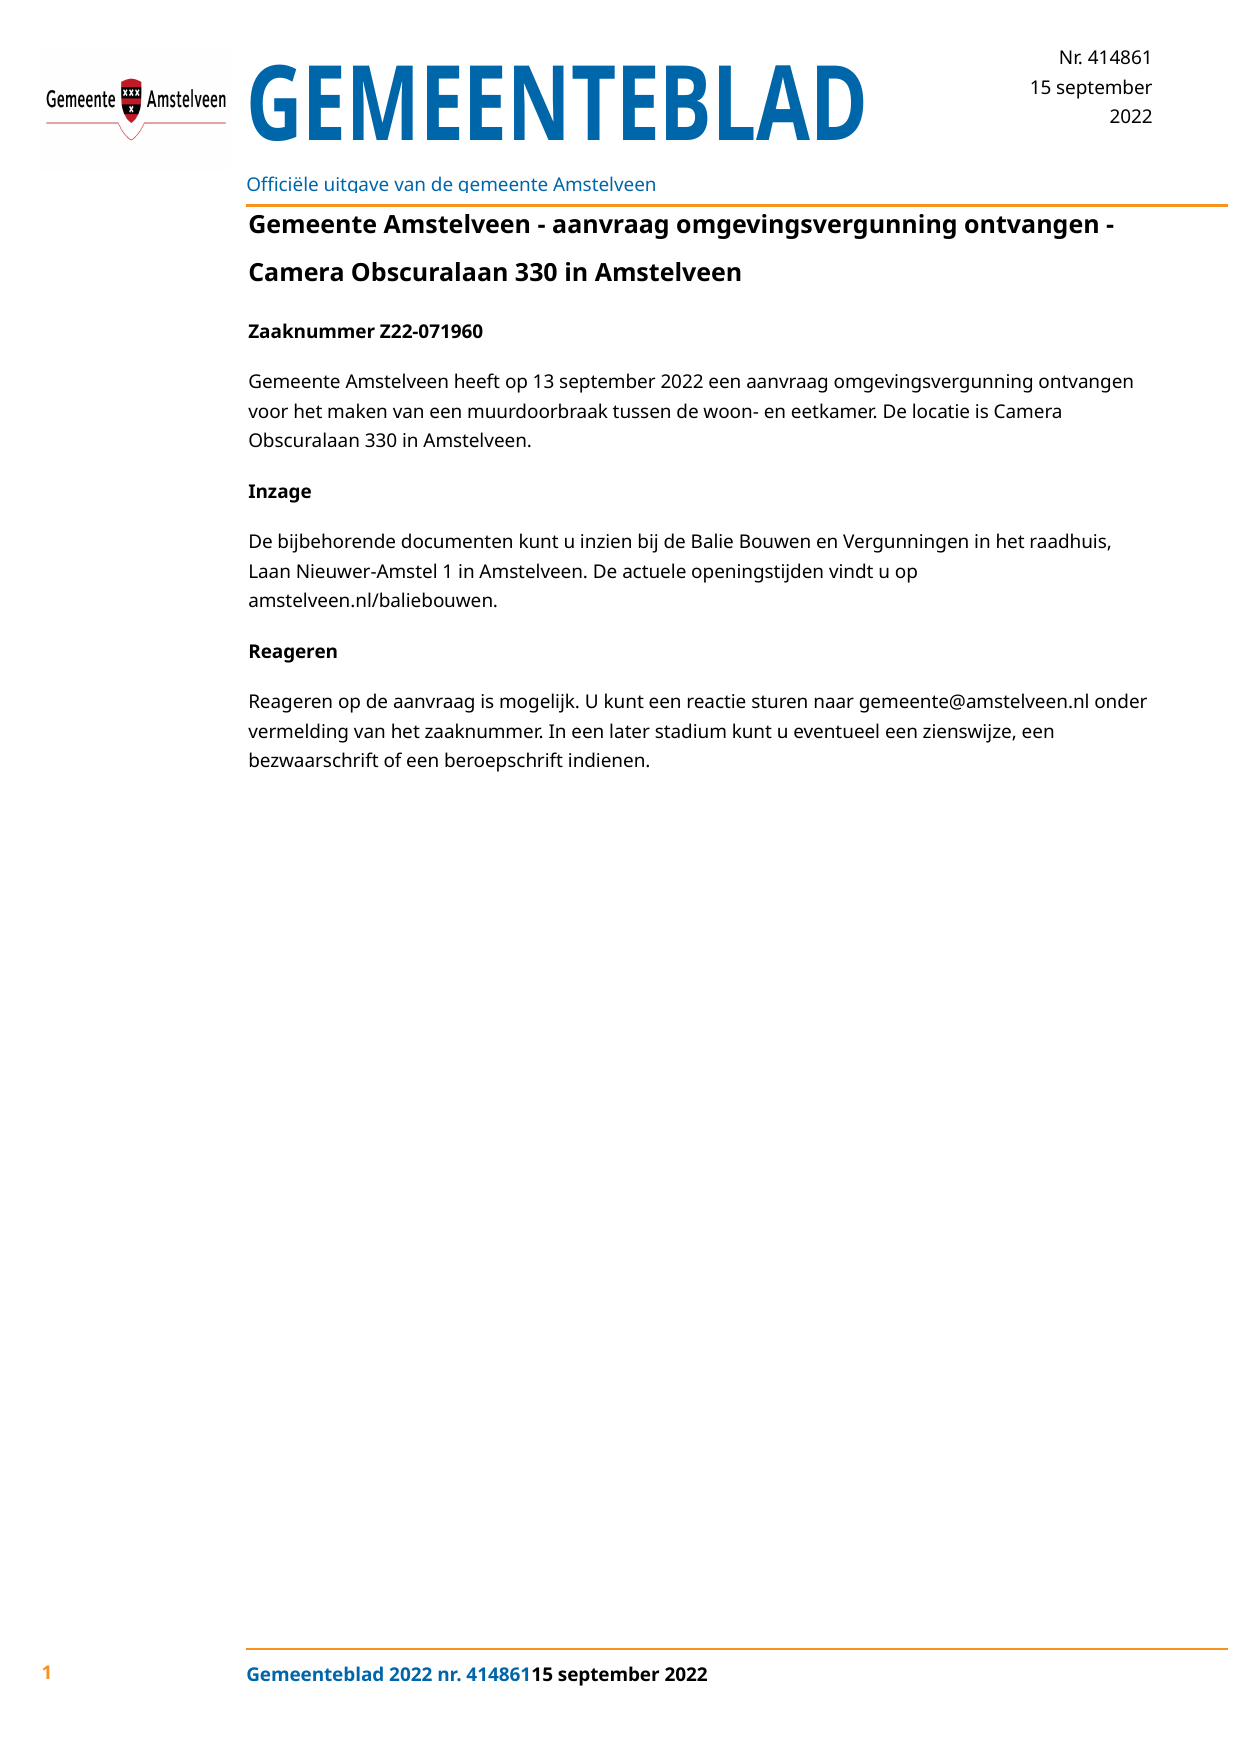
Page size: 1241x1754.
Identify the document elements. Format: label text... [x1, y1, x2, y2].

text Reageren op de aanvraag is mogelijk. U kunt een reactie sturen naar gemeente@amstelveen.nl onder vermelding van het zaaknummer. In een later stadium kunt u eventueel een zienswijze, een bezwaarschrift of een beroepschrift indienen. [248, 688, 1152, 773]
text Reageren [248, 638, 1152, 664]
picture [41, 47, 231, 172]
text Inzage [248, 478, 1152, 504]
text De bijbehorende documenten kunt u inzien bij de Balie Bouwen en Vergunningen in het raadhuis, Laan Nieuwer-Amstel 1 in Amstelveen. De actuele openingstijden vindt u op amstelveen.nl/baliebouwen. [248, 528, 1152, 613]
text Gemeente Amstelveen - aanvraag omgevingsvergunning ontvangen - Camera Obscuralaan 330 in Amstelveen [248, 207, 1152, 288]
text Zaaknummer Z22-071960 [248, 318, 1152, 344]
text Gemeente Amstelveen heeft op 13 september 2022 een aanvraag omgevingsvergunning ontvangen voor het maken van een muurdoorbraak tussen de woon- en eetkamer. De locatie is Camera Obscuralaan 330 in Amstelveen. [248, 368, 1152, 453]
